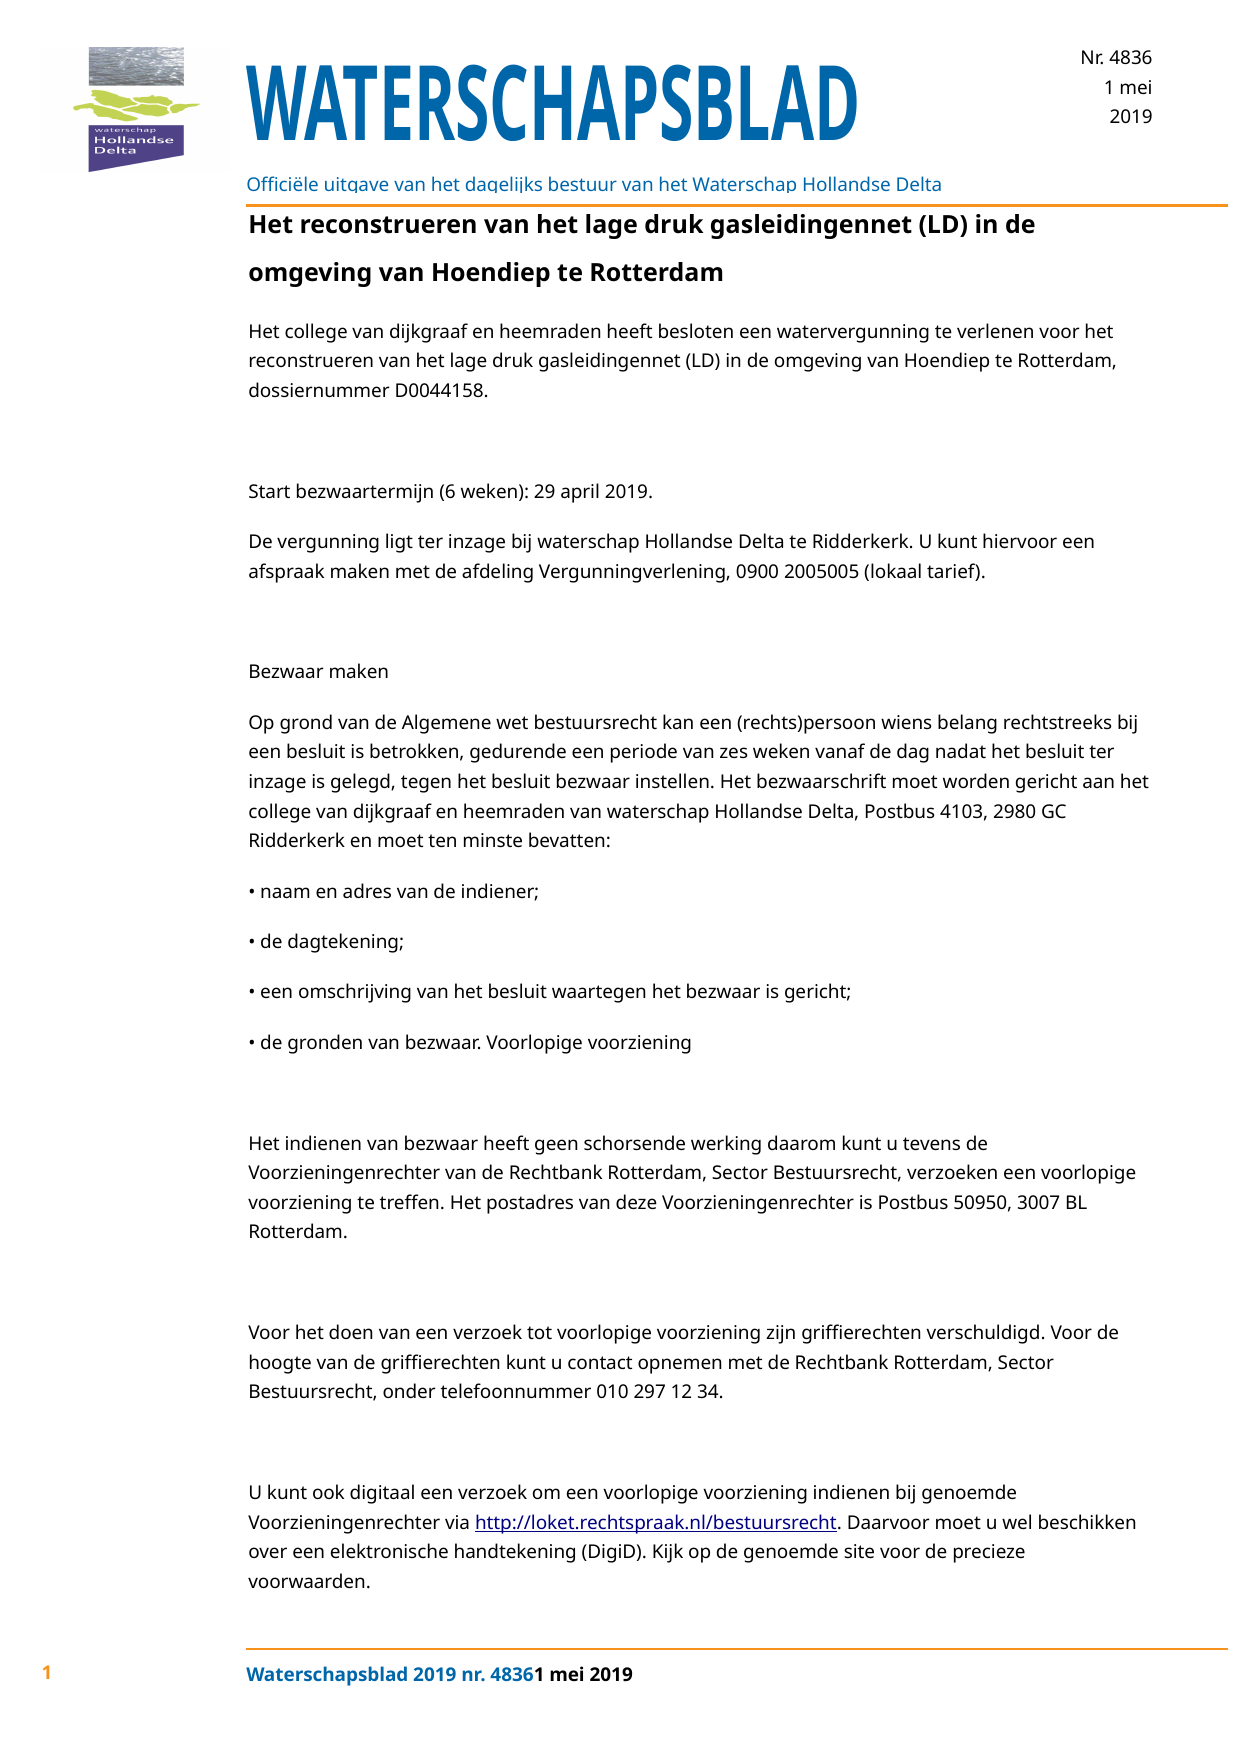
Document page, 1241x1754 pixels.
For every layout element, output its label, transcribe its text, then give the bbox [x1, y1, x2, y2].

picture [41, 47, 231, 172]
text • een omschrijving van het besluit waartegen het bezwaar is gericht; [248, 979, 1152, 1004]
text Start bezwaartermijn (6 weken): 29 april 2019. [248, 478, 1152, 504]
text Het reconstrueren van het lage druk gasleidingennet (LD) in de omgeving van Hoendiep te Rotterdam [248, 207, 1152, 288]
text Het indienen van bezwaar heeft geen schorsende werking daarom kunt u tevens de Voorzieningenrechter van de Rechtbank Rotterdam, Sector Bestuursrecht, verzoeken een voorlopige voorziening te treffen. Het postadres van deze Voorzieningenrechter is Postbus 50950, 3007 BL Rotterdam. [248, 1130, 1152, 1244]
text Het college van dijkgraaf en heemraden heeft besloten een watervergunning te verlenen voor het reconstrueren van het lage druk gasleidingennet (LD) in de omgeving van Hoendiep te Rotterdam, dossiernummer D0044158. [248, 318, 1152, 403]
text Op grond van de Algemene wet bestuursrecht kan een (rechts)persoon wiens belang rechtstreeks bij een besluit is betrokken, gedurende een periode van zes weken vanaf de dag nadat het besluit ter inzage is gelegd, tegen het besluit bezwaar instellen. Het bezwaarschrift moet worden gericht aan het college van dijkgraaf en heemraden van waterschap Hollandse Delta, Postbus 4103, 2980 GC Ridderkerk en moet ten minste bevatten: [248, 709, 1152, 853]
text • de gronden van bezwaar. Voorlopige voorziening [248, 1029, 1152, 1055]
text • naam en adres van de indiener; [248, 878, 1152, 904]
text U kunt ook digitaal een verzoek om een voorlopige voorziening indienen bij genoemde Voorzieningenrechter via http://loket.rechtspraak.nl/bestuursrecht. Daarvoor moet u wel beschikken over een elektronische handtekening (DigiD). Kijk op de genoemde site voor de precieze voorwaarden. [248, 1479, 1152, 1594]
text • de dagtekening; [248, 928, 1152, 954]
text De vergunning ligt ter inzage bij waterschap Hollandse Delta te Ridderkerk. U kunt hiervoor een afspraak maken met de afdeling Vergunningverlening, 0900 2005005 (lokaal tarief). [248, 528, 1152, 584]
text Bezwaar maken [248, 659, 1152, 684]
text Voor het doen van een verzoek tot voorlopige voorziening zijn griffierechten verschuldigd. Voor de hoogte van de griffierechten kunt u contact opnemen met de Rechtbank Rotterdam, Sector Bestuursrecht, onder telefoonnummer 010 297 12 34. [248, 1319, 1152, 1404]
